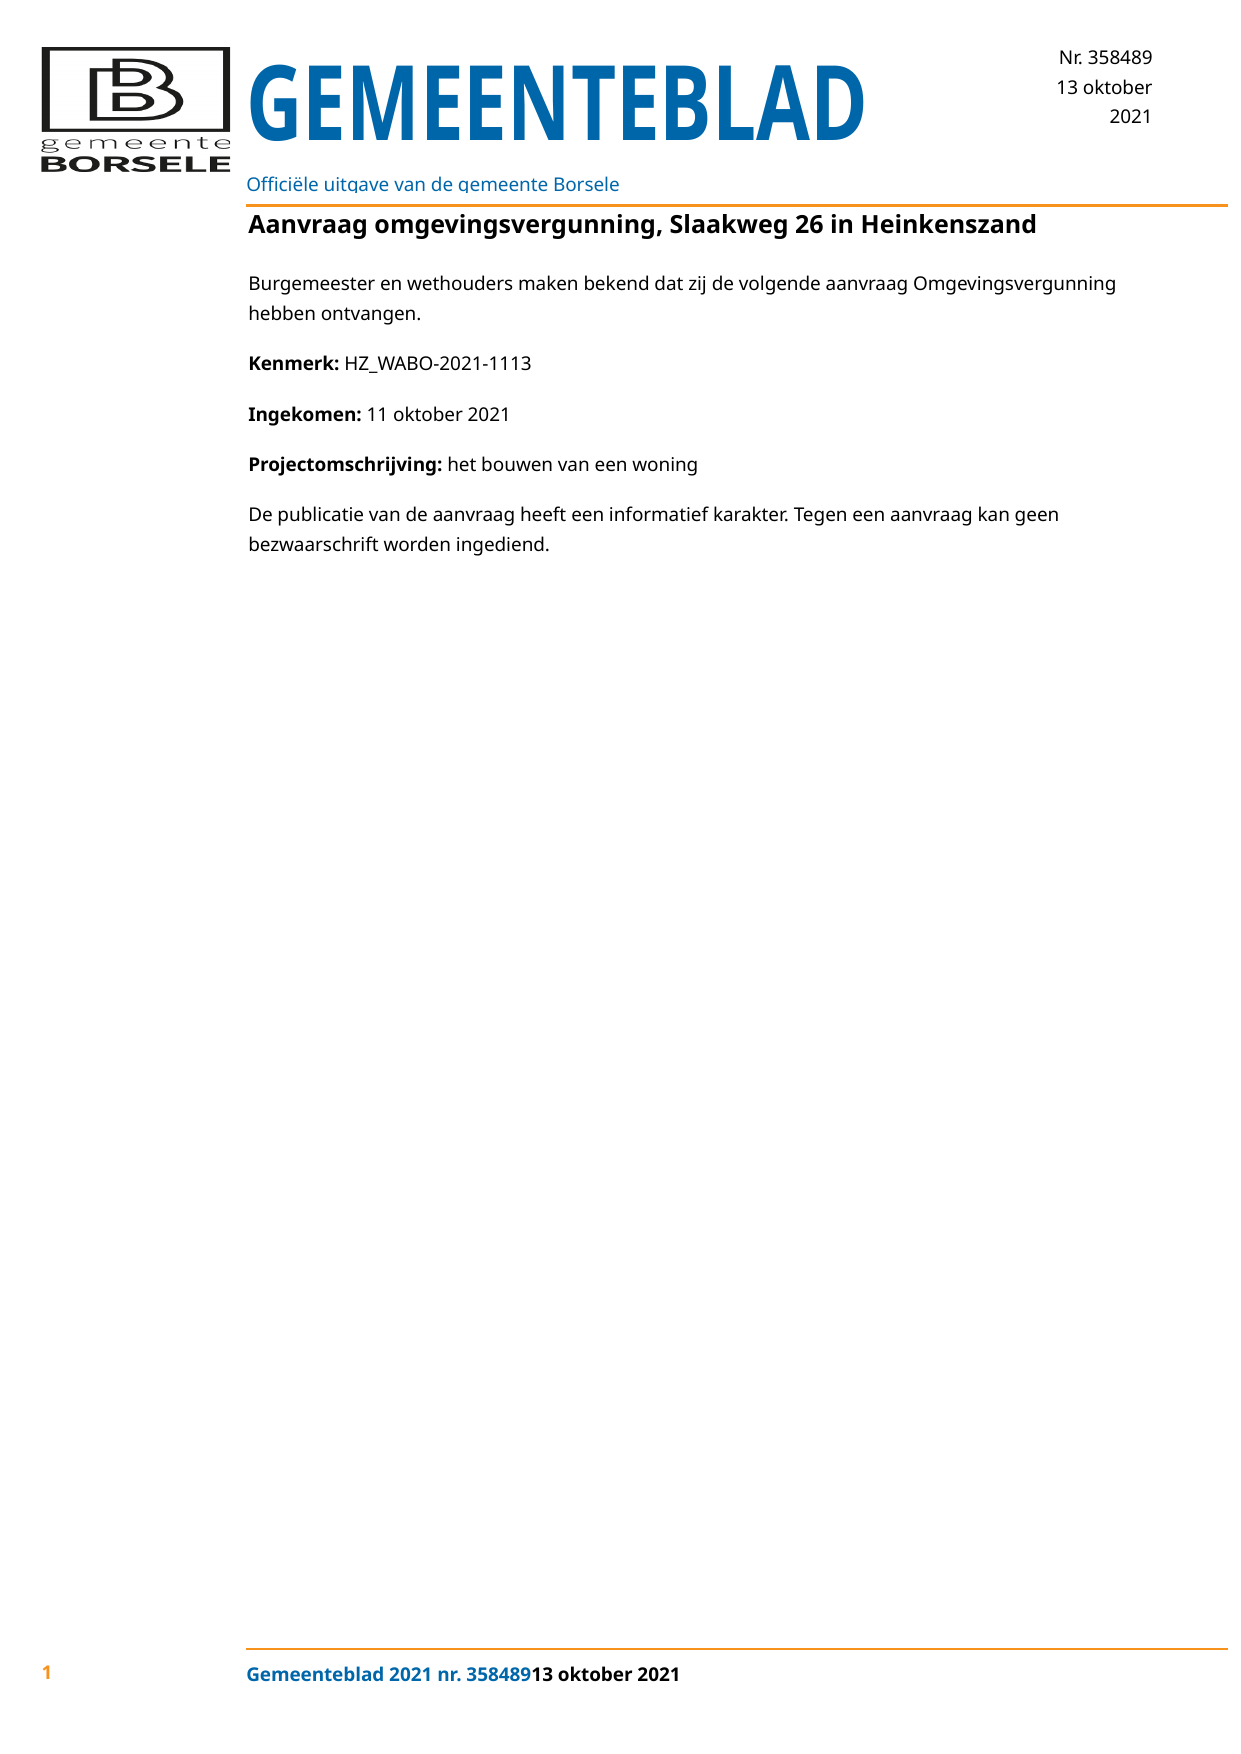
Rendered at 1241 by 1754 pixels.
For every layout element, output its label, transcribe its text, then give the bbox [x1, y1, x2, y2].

text De publicatie van de aanvraag heeft een informatief karakter. Tegen een aanvraag kan geen bezwaarschrift worden ingediend. [248, 502, 1152, 557]
text Aanvraag omgevingsvergunning, Slaakweg 26 in Heinkenszand [248, 207, 1152, 241]
text Burgemeester en wethouders maken bekend dat zij de volgende aanvraag Omgevingsvergunning hebben ontvangen. [248, 270, 1152, 326]
picture [41, 47, 231, 172]
text Ingekomen: 11 oktober 2021 [248, 401, 1152, 426]
text Kenmerk: HZ_WABO-2021-1113 [248, 350, 1152, 376]
text Projectomschrijving: het bouwen van een woning [248, 451, 1152, 477]
